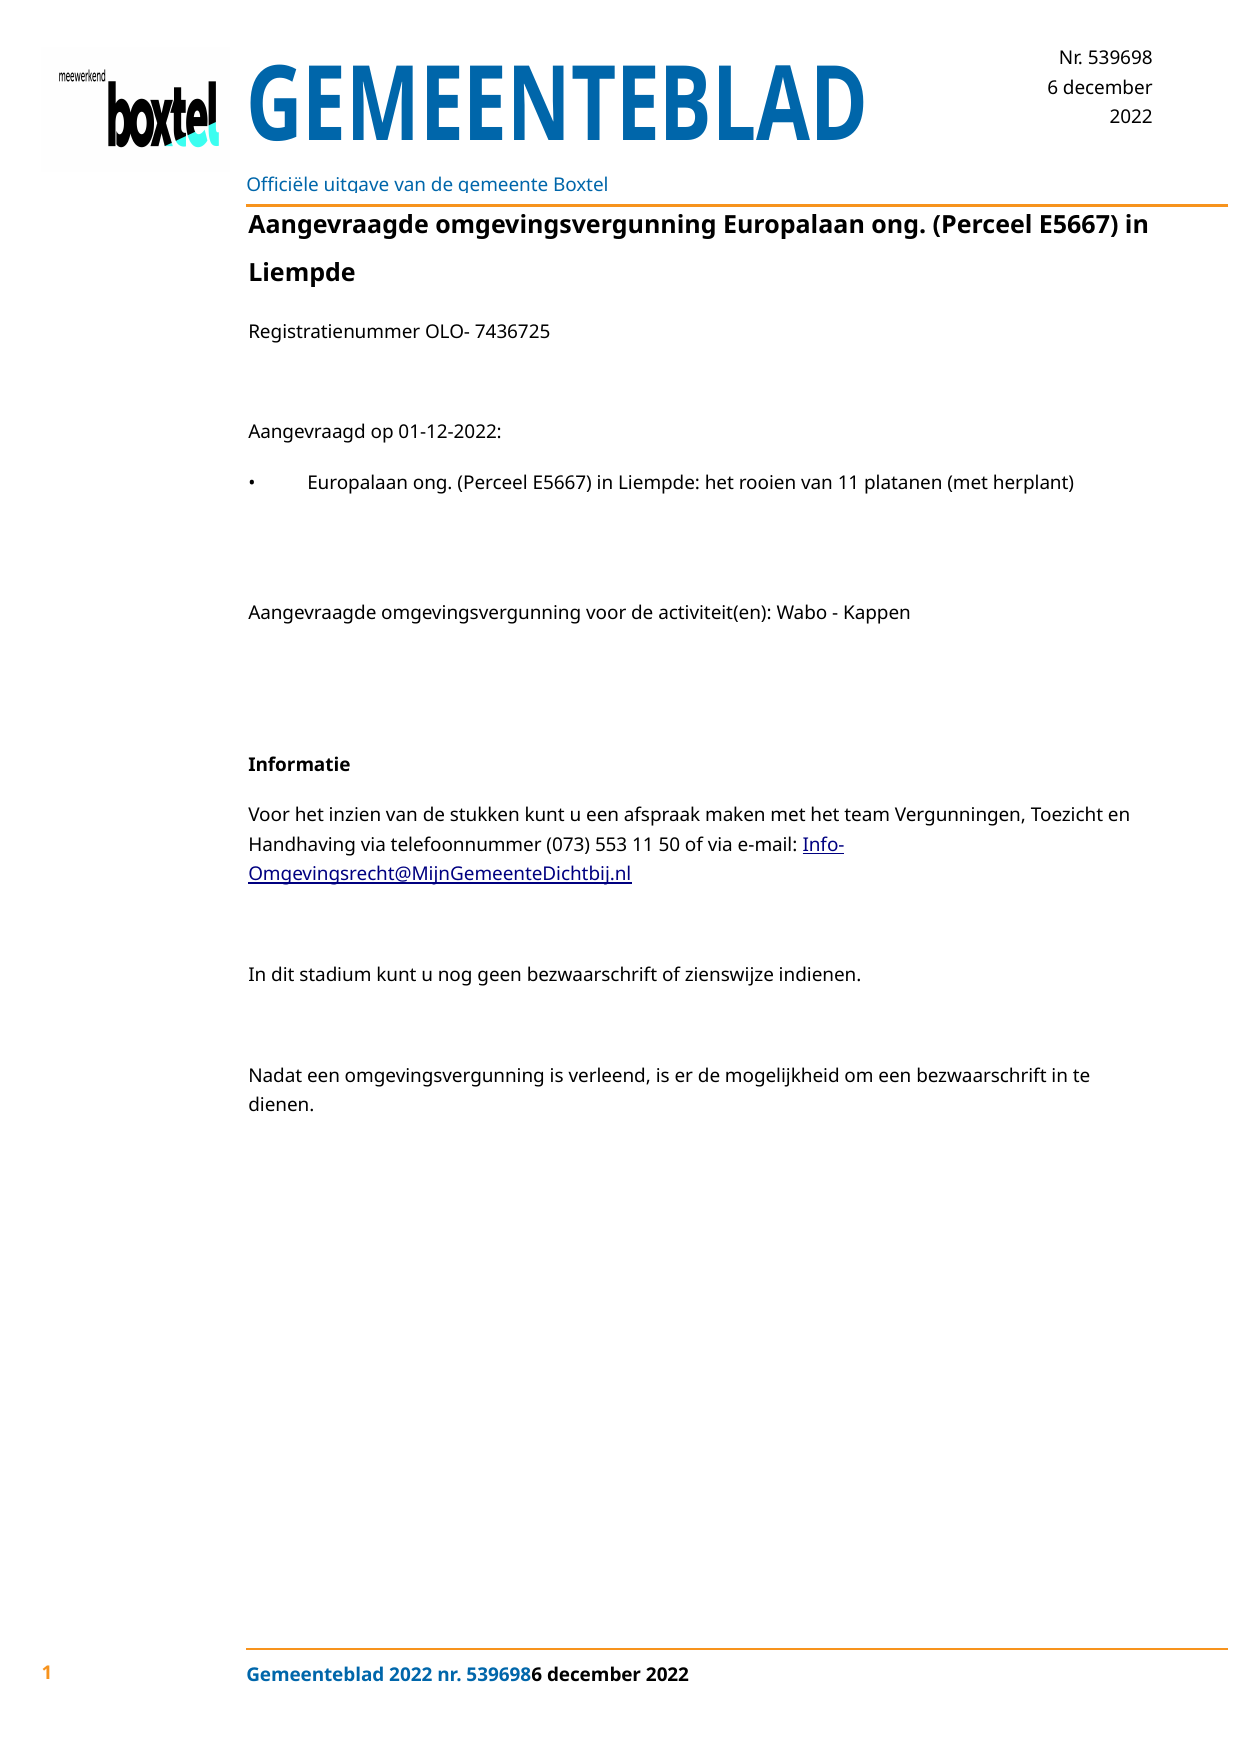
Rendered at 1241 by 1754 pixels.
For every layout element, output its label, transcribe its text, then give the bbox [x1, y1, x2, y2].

text Informatie [248, 751, 1152, 777]
text In dit stadium kunt u nog geen bezwaarschrift of zienswijze indienen. [248, 961, 1152, 987]
picture [41, 47, 231, 172]
text Aangevraagde omgevingsvergunning voor de activiteit(en): Wabo - Kappen [248, 599, 1152, 625]
list Europalaan ong. (Perceel E5667) in Liempde: het rooien van 11 platanen (met herplant) [248, 469, 1152, 495]
text Nadat een omgevingsvergunning is verleend, is er de mogelijkheid om een bezwaarschrift in te dienen. [248, 1062, 1152, 1117]
text Registratienummer OLO- 7436725 [248, 318, 1152, 344]
text Aangevraagd op 01-12-2022: [248, 419, 1152, 444]
text Aangevraagde omgevingsvergunning Europalaan ong. (Perceel E5667) in Liempde [248, 207, 1152, 288]
text Voor het inzien van de stukken kunt u een afspraak maken met het team Vergunningen, Toezicht en Handhaving via telefoonnummer (073) 553 11 50 of via e-mail: Info-Omgevingsrecht@MijnGemeenteDichtbij.nl [248, 801, 1152, 886]
